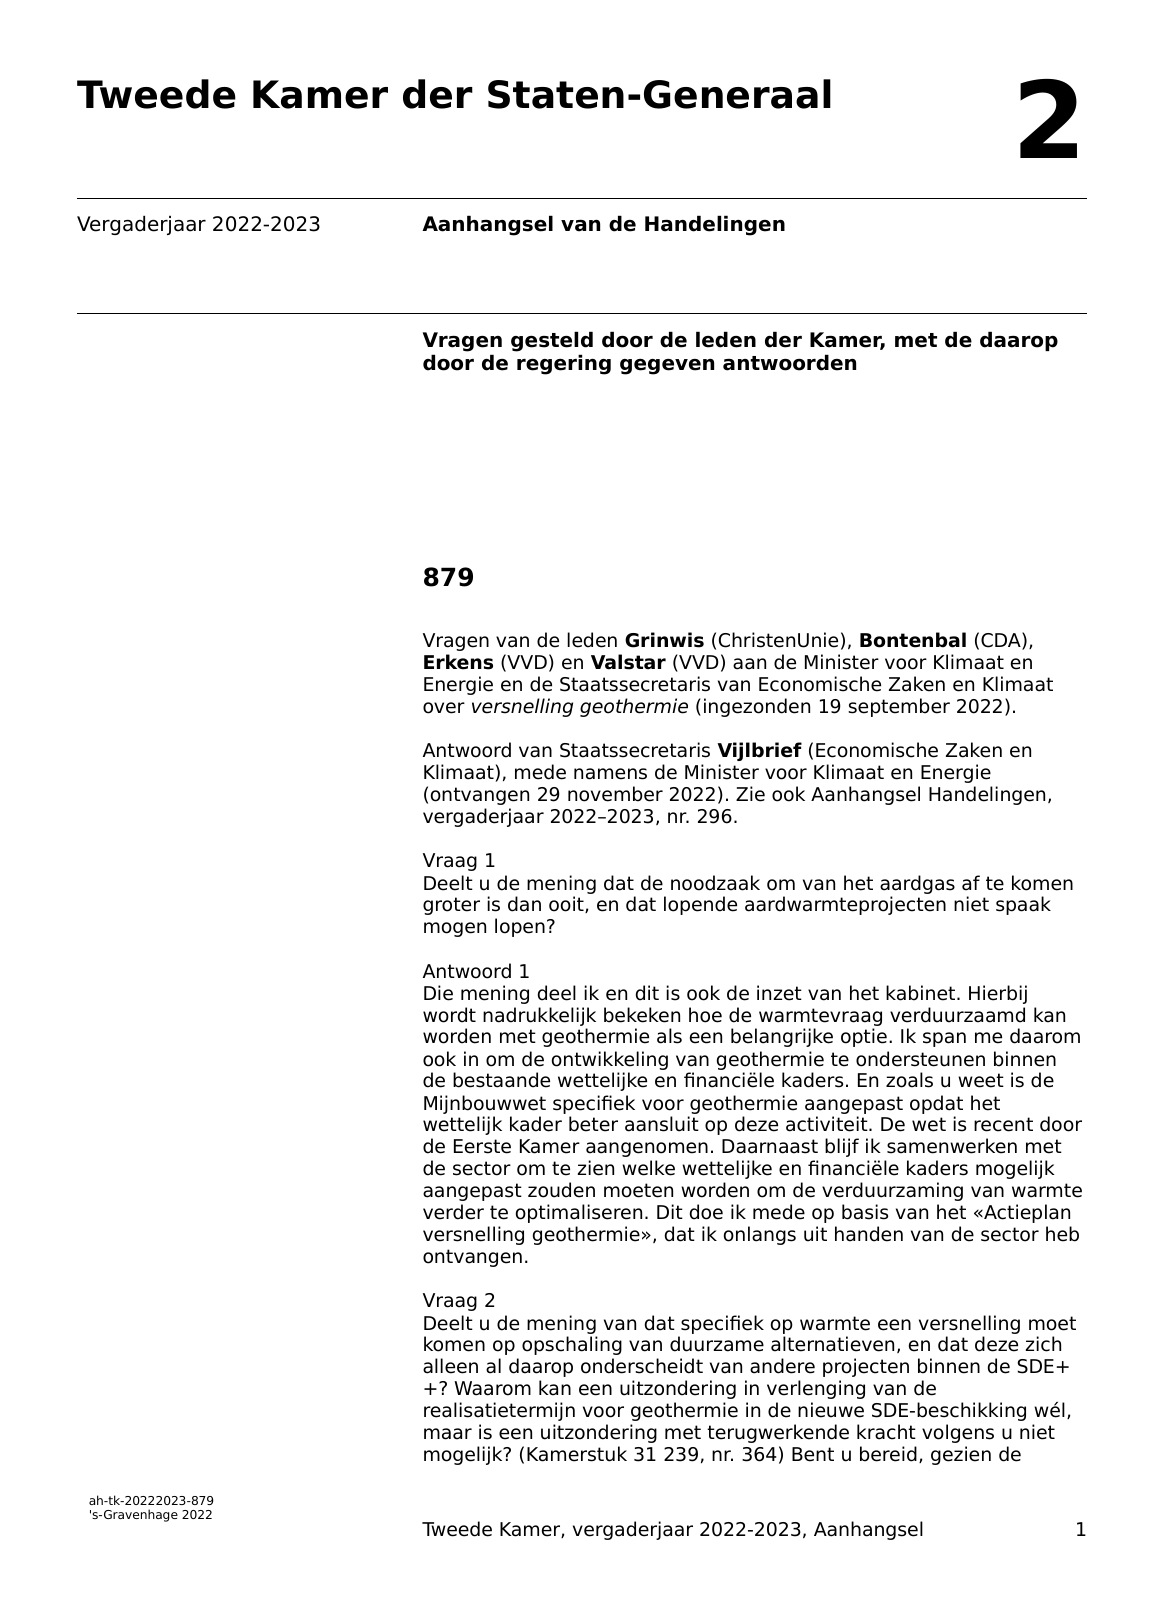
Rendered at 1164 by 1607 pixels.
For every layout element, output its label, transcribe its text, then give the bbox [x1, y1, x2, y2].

text Vragen van de leden Grinwis (ChristenUnie), Bontenbal (CDA), Erkens (VVD) en Valstar (VVD) aan de Minister voor Klimaat en Energie en de Staatssecretaris van Economische Zaken en Klimaat over versnelling geothermie (ingezonden 19 september 2022). [422, 630, 1087, 718]
text Die mening deel ik en dit is ook de inzet van het kabinet. Hierbij wordt nadrukkelijk bekeken hoe de warmtevraag verduurzaamd kan worden met geothermie als een belangrijke optie. Ik span me daarom ook in om de ontwikkeling van geothermie te ondersteunen binnen de bestaande wettelijke en financiële kaders. En zoals u weet is de Mijnbouwwet specifiek voor geothermie aangepast opdat het wettelijk kader beter aansluit op deze activiteit. De wet is recent door de Eerste Kamer aangenomen. Daarnaast blijf ik samenwerken met de sector om te zien welke wettelijke en financiële kaders mogelijk aangepast zouden moeten worden om de verduurzaming van warmte verder te optimaliseren. Dit doe ik mede op basis van het «Actieplan versnelling geothermie», dat ik onlangs uit handen van de sector heb ontvangen. [422, 982, 1087, 1268]
table_cell Vergaderjaar 2022-2023 [77, 199, 422, 313]
text Antwoord van Staatssecretaris Vijlbrief (Economische Zaken en Klimaat), mede namens de Minister voor Klimaat en Energie (ontvangen 29 november 2022). Zie ook Aanhangsel Handelingen, vergaderjaar 2022–2023, nr. 296. [422, 740, 1087, 828]
table_header 2 [886, 59, 1087, 198]
table_cell Aanhangsel van de Handelingen [422, 199, 1087, 313]
text Vraag 1 [422, 850, 1087, 872]
text Deelt u de mening dat de noodzaak om van het aardgas af te komen groter is dan ooit, en dat lopende aardwarmteprojecten niet spaak mogen lopen? [422, 872, 1087, 938]
text Deelt u de mening van dat specifiek op warmte een versnelling moet komen op opschaling van duurzame alternatieven, en dat deze zich alleen al daarop onderscheidt van andere projecten binnen de SDE++? Waarom kan een uitzondering in verlenging van de realisatietermijn voor geothermie in de nieuwe SDE-beschikking wél, maar is een uitzondering met terugwerkende kracht volgens u niet mogelijk? (Kamerstuk 31 239, nr. 364) Bent u bereid, gezien de [422, 1312, 1087, 1466]
text 's-Gravenhage 2022 [88, 1508, 323, 1522]
text 879 [422, 563, 1087, 592]
table_cell [77, 314, 422, 375]
text ah-tk-20222023-879 [88, 1494, 323, 1508]
text Vraag 2 [422, 1290, 1087, 1312]
text Antwoord 1 [422, 961, 1087, 982]
table_cell Vragen gesteld door de leden der Kamer, met de daarop door de regering gegeven antwoorden [422, 314, 1087, 375]
table_header Tweede Kamer der Staten-Generaal [77, 59, 886, 198]
